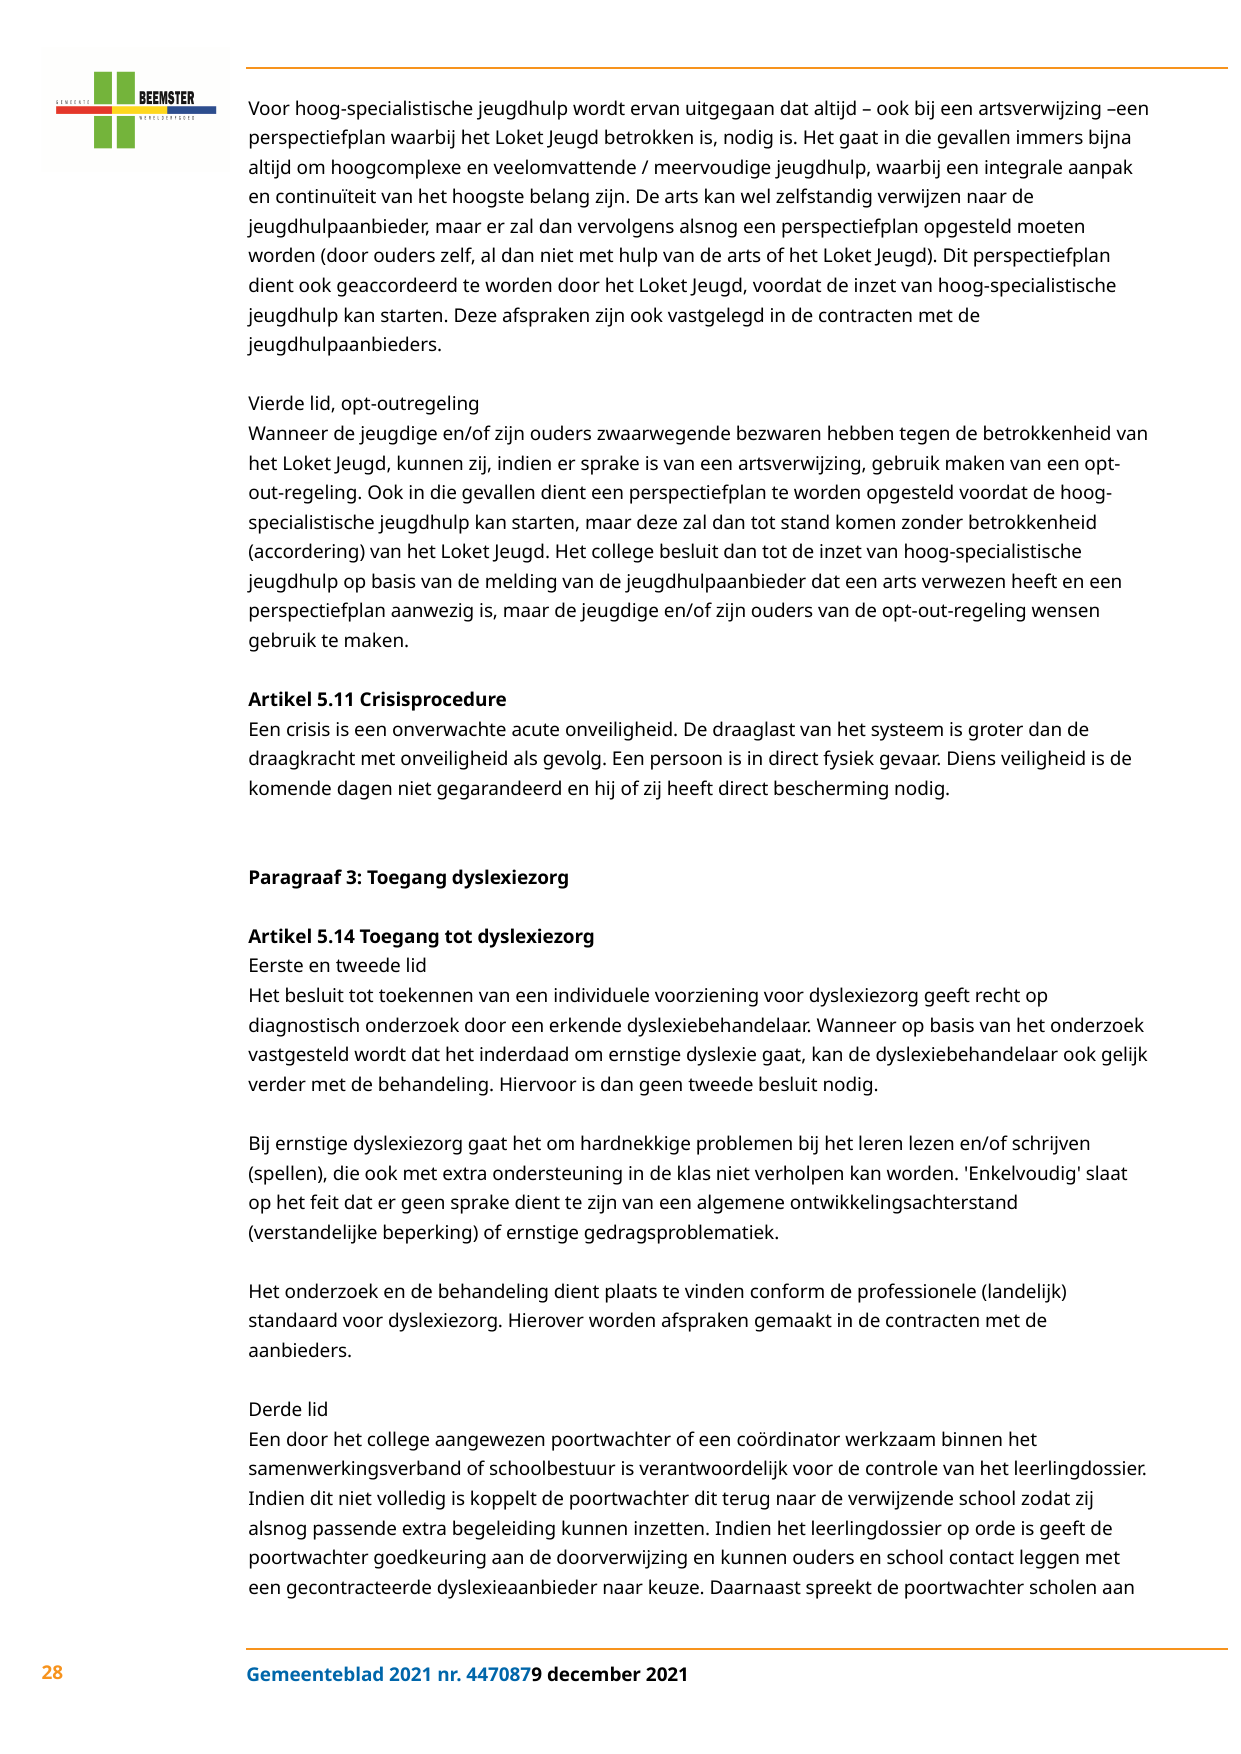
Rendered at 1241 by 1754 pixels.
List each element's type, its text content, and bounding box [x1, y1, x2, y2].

text Vierde lid, opt-outregeling [248, 391, 1152, 416]
text Derde lid [248, 1396, 1152, 1422]
text Wanneer de jeugdige en/of zijn ouders zwaarwegende bezwaren hebben tegen de betrokkenheid van het Loket Jeugd, kunnen zij, indien er sprake is van een artsverwijzing, gebruik maken van een opt-out-regeling. Ook in die gevallen dient een perspectiefplan te worden opgesteld voordat de hoog-specialistische jeugdhulp kan starten, maar deze zal dan tot stand komen zonder betrokkenheid (accordering) van het Loket Jeugd. Het college besluit dan tot de inzet van hoog-specialistische jeugdhulp op basis van de melding van de jeugdhulpaanbieder dat een arts verwezen heeft en een perspectiefplan aanwezig is, maar de jeugdige en/of zijn ouders van de opt-out-regeling wensen gebruik te maken. [248, 420, 1152, 653]
text Artikel 5.11 Crisisprocedure [248, 686, 1152, 712]
text Bij ernstige dyslexiezorg gaat het om hardnekkige problemen bij het leren lezen en/of schrijven (spellen), die ook met extra ondersteuning in de klas niet verholpen kan worden. 'Enkelvoudig' slaat op het feit dat er geen sprake dient te zijn van een algemene ontwikkelingsachterstand (verstandelijke beperking) of ernstige gedragsproblematiek. [248, 1130, 1152, 1245]
text Voor hoog-specialistische jeugdhulp wordt ervan uitgegaan dat altijd – ook bij een artsverwijzing –een perspectiefplan waarbij het Loket Jeugd betrokken is, nodig is. Het gaat in die gevallen immers bijna altijd om hoogcomplexe en veelomvattende / meervoudige jeugdhulp, waarbij een integrale aanpak en continuïteit van het hoogste belang zijn. De arts kan wel zelfstandig verwijzen naar de jeugdhulpaanbieder, maar er zal dan vervolgens alsnog een perspectiefplan opgesteld moeten worden (door ouders zelf, al dan niet met hulp van de arts of het Loket Jeugd). Dit perspectiefplan dient ook geaccordeerd te worden door het Loket Jeugd, voordat de inzet van hoog-specialistische jeugdhulp kan starten. Deze afspraken zijn ook vastgelegd in de contracten met de jeugdhulpaanbieders. [248, 95, 1152, 357]
text Het onderzoek en de behandeling dient plaats te vinden conform de professionele (landelijk) standaard voor dyslexiezorg. Hierover worden afspraken gemaakt in de contracten met de aanbieders. [248, 1278, 1152, 1363]
text Een door het college aangewezen poortwachter of een coördinator werkzaam binnen het samenwerkingsverband of schoolbestuur is verantwoordelijk voor de controle van het leerlingdossier. Indien dit niet volledig is koppelt de poortwachter dit terug naar de verwijzende school zodat zij alsnog passende extra begeleiding kunnen inzetten. Indien het leerlingdossier op orde is geeft de poortwachter goedkeuring aan de doorverwijzing en kunnen ouders en school contact leggen met een gecontracteerde dyslexieaanbieder naar keuze. Daarnaast spreekt de poortwachter scholen aan [248, 1426, 1152, 1600]
picture [41, 47, 231, 172]
text Paragraaf 3: Toegang dyslexiezorg [248, 864, 1152, 890]
text Een crisis is een onverwachte acute onveiligheid. De draaglast van het systeem is groter dan de draagkracht met onveiligheid als gevolg. Een persoon is in direct fysiek gevaar. Diens veiligheid is de komende dagen niet gegarandeerd en hij of zij heeft direct bescherming nodig. [248, 716, 1152, 801]
text Het besluit tot toekennen van een individuele voorziening voor dyslexiezorg geeft recht op diagnostisch onderzoek door een erkende dyslexiebehandelaar. Wanneer op basis van het onderzoek vastgesteld wordt dat het inderdaad om ernstige dyslexie gaat, kan de dyslexiebehandelaar ook gelijk verder met de behandeling. Hiervoor is dan geen tweede besluit nodig. [248, 982, 1152, 1097]
text Artikel 5.14 Toegang tot dyslexiezorg [248, 923, 1152, 949]
text Eerste en tweede lid [248, 953, 1152, 978]
